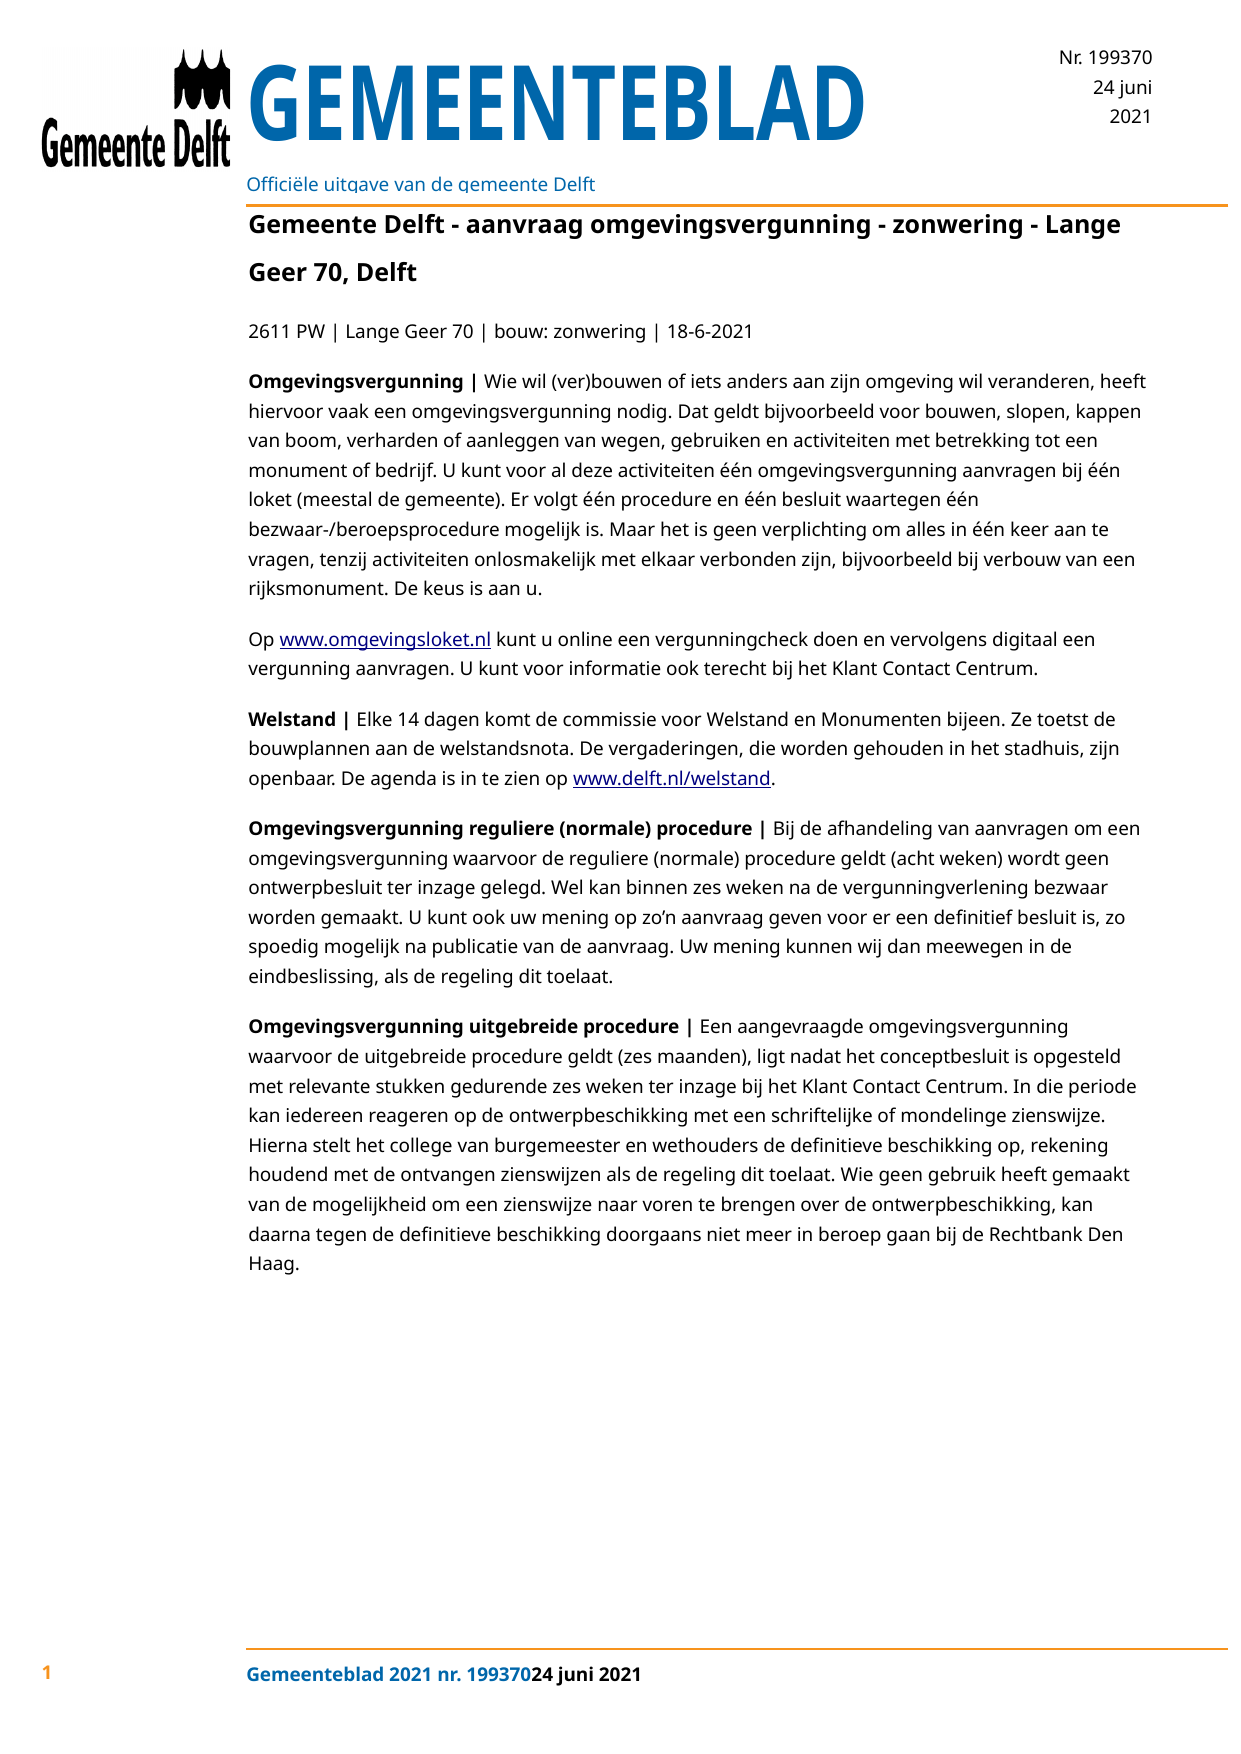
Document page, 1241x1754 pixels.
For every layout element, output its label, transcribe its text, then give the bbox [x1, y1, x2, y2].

text 2611 PW | Lange Geer 70 | bouw: zonwering | 18-6-2021 [248, 318, 1152, 344]
picture [41, 47, 231, 172]
text Op www.omgevingsloket.nl kunt u online een vergunningcheck doen en vervolgens digitaal een vergunning aanvragen. U kunt voor informatie ook terecht bij het Klant Contact Centrum. [248, 626, 1152, 681]
text Omgevingsvergunning reguliere (normale) procedure | Bij de afhandeling van aanvragen om een omgevingsvergunning waarvoor de reguliere (normale) procedure geldt (acht weken) wordt geen ontwerpbesluit ter inzage gelegd. Wel kan binnen zes weken na de vergunningverlening bezwaar worden gemaakt. U kunt ook uw mening op zo’n aanvraag geven voor er een definitief besluit is, zo spoedig mogelijk na publicatie van de aanvraag. Uw mening kunnen wij dan meewegen in de eindbeslissing, als de regeling dit toelaat. [248, 815, 1152, 989]
text Omgevingsvergunning uitgebreide procedure | Een aangevraagde omgevingsvergunning waarvoor de uitgebreide procedure geldt (zes maanden), ligt nadat het conceptbesluit is opgesteld met relevante stukken gedurende zes weken ter inzage bij het Klant Contact Centrum. In die periode kan iedereen reageren op de ontwerpbeschikking met een schriftelijke of mondelinge zienswijze. Hierna stelt het college van burgemeester en wethouders de definitieve beschikking op, rekening houdend met de ontvangen zienswijzen als de regeling dit toelaat. Wie geen gebruik heeft gemaakt van de mogelijkheid om een zienswijze naar voren te brengen over de ontwerpbeschikking, kan daarna tegen de definitieve beschikking doorgaans niet meer in beroep gaan bij de Rechtbank Den Haag. [248, 1014, 1152, 1276]
text Welstand | Elke 14 dagen komt de commissie voor Welstand en Monumenten bijeen. Ze toetst de bouwplannen aan de welstandsnota. De vergaderingen, die worden gehouden in het stadhuis, zijn openbaar. De agenda is in te zien op www.delft.nl/welstand. [248, 706, 1152, 791]
text Gemeente Delft - aanvraag omgevingsvergunning - zonwering - Lange Geer 70, Delft [248, 207, 1152, 288]
text Omgevingsvergunning | Wie wil (ver)bouwen of iets anders aan zijn omgeving wil veranderen, heeft hiervoor vaak een omgevingsvergunning nodig. Dat geldt bijvoorbeeld voor bouwen, slopen, kappen van boom, verharden of aanleggen van wegen, gebruiken en activiteiten met betrekking tot een monument of bedrijf. U kunt voor al deze activiteiten één omgevingsvergunning aanvragen bij één loket (meestal de gemeente). Er volgt één procedure en één besluit waartegen één bezwaar-/beroepsprocedure mogelijk is. Maar het is geen verplichting om alles in één keer aan te vragen, tenzij activiteiten onlosmakelijk met elkaar verbonden zijn, bijvoorbeeld bij verbouw van een rijksmonument. De keus is aan u. [248, 368, 1152, 601]
